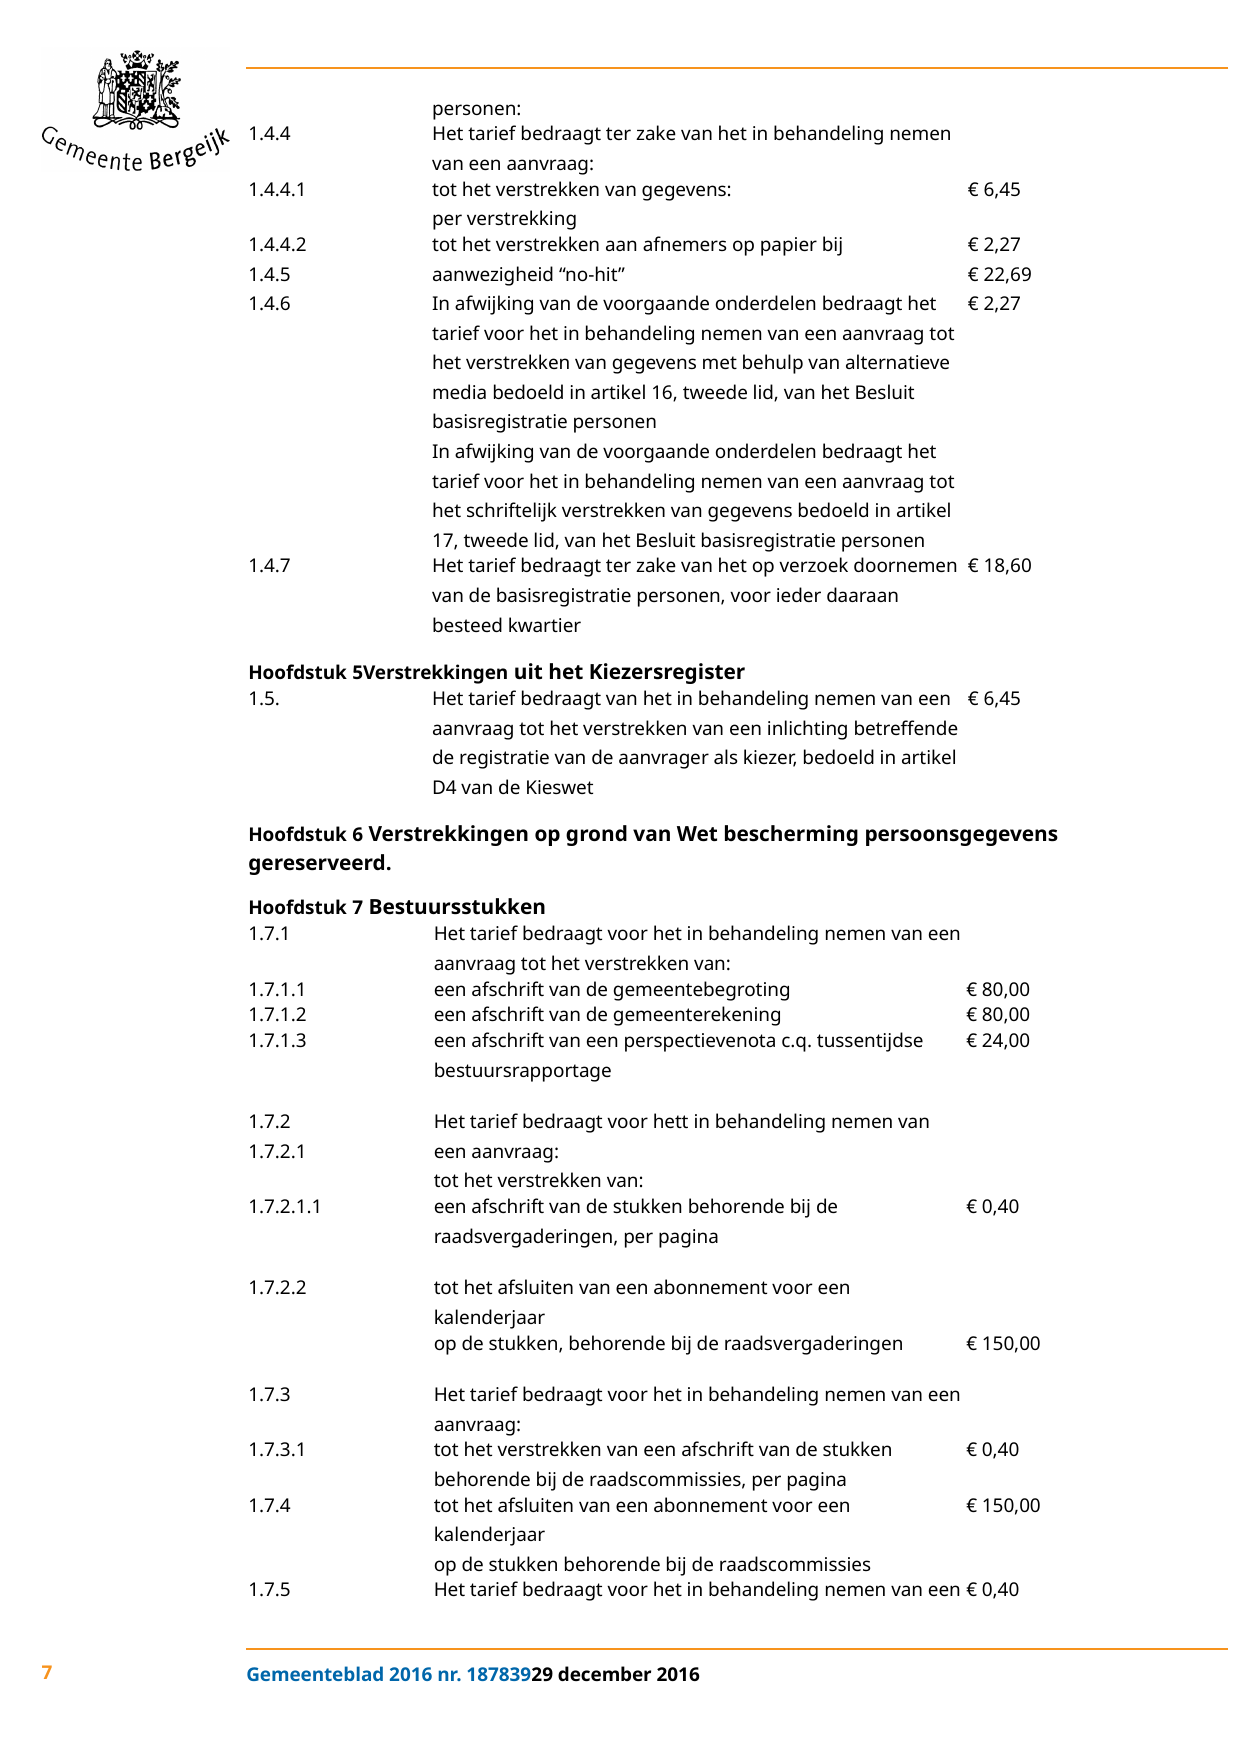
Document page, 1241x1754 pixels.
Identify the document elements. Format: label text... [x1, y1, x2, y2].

table_cell Het tarief bedraagt ter zake van het in behandeling nemen van een aanvraag: [432, 121, 968, 176]
table_cell [968, 121, 1152, 176]
table_cell Het tarief bedraagt voor het in behandeling nemen van een aanvraag: [434, 1381, 966, 1436]
table_cell 1.4.7 [248, 553, 432, 638]
table_cell op de stukken, behorende bij de raadsvergaderingen [434, 1330, 966, 1355]
table_cell 1.7.1.3 [248, 1028, 433, 1083]
table_cell [248, 1355, 433, 1381]
table_cell [966, 1274, 1152, 1330]
table_cell [434, 1249, 966, 1274]
table_header € 6,45 [968, 685, 1152, 800]
table_cell 1.7.2 1.7.2.1 [248, 1109, 433, 1193]
table_cell tot het afsluiten van een abonnement voor een kalenderjaar op de stukken behorende bij de raadscommissies [434, 1492, 966, 1577]
table_cell [248, 95, 432, 121]
table_cell Het tarief bedraagt voor hett in behandeling nemen van een aanvraag: tot het verstrekken van: [434, 1109, 966, 1193]
table_cell 1.7.2.1.1 [248, 1193, 433, 1249]
table_cell € 6,45 [968, 176, 1152, 231]
table_cell € 0,40 [966, 1193, 1152, 1249]
table_cell 1.7.2.2 [248, 1274, 433, 1330]
table_cell personen: [432, 95, 968, 121]
table_cell [434, 1355, 966, 1381]
table_cell € 80,00 [966, 976, 1152, 1002]
text Hoofdstuk 5Verstrekkingen uit het Kiezersregister [248, 657, 1152, 685]
table_cell Het tarief bedraagt ter zake van het op verzoek doornemen van de basisregistratie personen, voor ieder daaraan besteed kwartier [432, 553, 968, 638]
table_cell € 18,60 [968, 553, 1152, 638]
text Hoofdstuk 7 Bestuursstukken [248, 892, 1152, 921]
table_cell 1.7.5 [248, 1577, 433, 1602]
table_cell een afschrift van de gemeenterekening [434, 1002, 966, 1027]
table_cell 1.7.3.1 [248, 1436, 433, 1492]
table_cell € 80,00 [966, 1002, 1152, 1027]
table_cell 1.7.4 [248, 1492, 433, 1577]
table_cell € 0,40 [966, 1436, 1152, 1492]
table_cell tot het verstrekken van een afschrift van de stukken behorende bij de raadscommissies, per pagina [434, 1436, 966, 1492]
table_header Het tarief bedraagt voor het in behandeling nemen van een aanvraag tot het verstrekken van: [434, 921, 966, 976]
table_cell [248, 1330, 433, 1355]
table_cell [968, 95, 1152, 121]
table_cell 1.7.3 [248, 1381, 433, 1436]
table_cell € 0,40 [966, 1577, 1152, 1602]
table_cell € 150,00 [966, 1330, 1152, 1355]
table_cell 1.4.4 [248, 121, 432, 176]
picture [41, 47, 231, 172]
table_cell [434, 1083, 966, 1108]
table_cell Het tarief bedraagt voor het in behandeling nemen van een [434, 1577, 966, 1602]
table_cell tot het afsluiten van een abonnement voor een kalenderjaar [434, 1274, 966, 1330]
table_cell tot het verstrekken aan afnemers op papier bij aanwezigheid “no-hit” In afwijking van de voorgaande onderdelen bedraagt het tarief voor het in behandeling nemen van een aanvraag tot het verstrekken van gegevens met behulp van alternatieve media bedoeld in artikel 16, tweede lid, van het Besluit basisregistratie personen In afwijking van de voorgaande onderdelen bedraagt het tarief voor het in behandeling nemen van een aanvraag tot het schriftelijk verstrekken van gegevens bedoeld in artikel 17, tweede lid, van het Besluit basisregistratie personen [432, 231, 968, 553]
table_cell [966, 1355, 1152, 1381]
table_cell [966, 1083, 1152, 1108]
table_header Het tarief bedraagt van het in behandeling nemen van een aanvraag tot het verstrekken van een inlichting betreffende de registratie van de aanvrager als kiezer, bedoeld in artikel D4 van de Kieswet [432, 685, 968, 800]
table_cell een afschrift van een perspectievenota c.q. tussentijdse bestuursrapportage [434, 1028, 966, 1083]
table_cell € 150,00 [966, 1492, 1152, 1577]
table_cell [966, 1109, 1152, 1193]
table_cell 1.7.1.2 [248, 1002, 433, 1027]
text Hoofdstuk 6 Verstrekkingen op grond van Wet bescherming persoonsgegevens gereserveerd. [248, 819, 1152, 876]
table_cell tot het verstrekken van gegevens: per verstrekking [432, 176, 968, 231]
table_cell € 24,00 [966, 1028, 1152, 1083]
table_cell [248, 1249, 433, 1274]
table_cell [248, 1083, 433, 1108]
table_header 1.7.1 [248, 921, 433, 976]
table_cell € 2,27 € 22,69 € 2,27 [968, 231, 1152, 553]
table_cell een afschrift van de stukken behorende bij de raadsvergaderingen, per pagina [434, 1193, 966, 1249]
table_cell 1.7.1.1 [248, 976, 433, 1002]
table_header [966, 921, 1152, 976]
table_cell 1.4.4.2 1.4.5 1.4.6 [248, 231, 432, 553]
table_header 1.5. [248, 685, 432, 800]
table_cell een afschrift van de gemeentebegroting [434, 976, 966, 1002]
table_cell [966, 1249, 1152, 1274]
table_cell 1.4.4.1 [248, 176, 432, 231]
table_cell [966, 1381, 1152, 1436]
